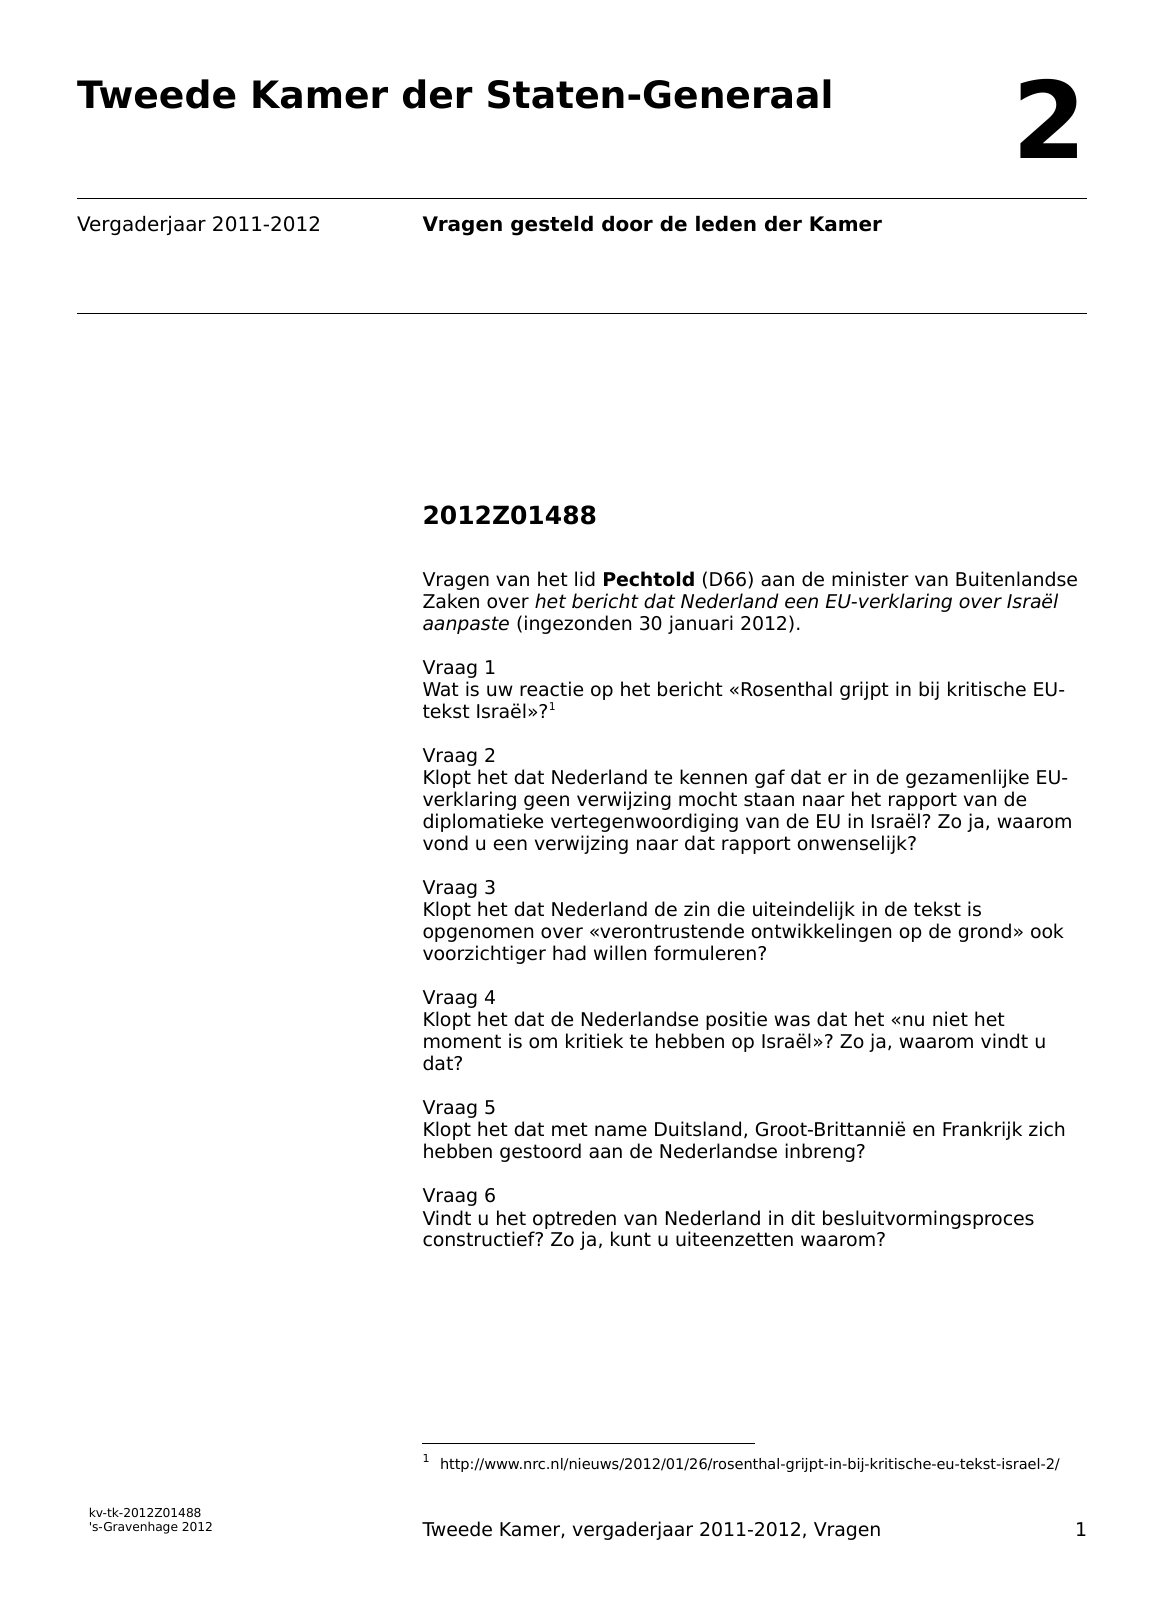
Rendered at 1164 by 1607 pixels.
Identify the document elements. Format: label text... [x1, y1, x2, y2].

text Klopt het dat de Nederlandse positie was dat het «nu niet het moment is om kritiek te hebben op Israël»? Zo ja, waarom vindt u dat? [422, 1009, 1087, 1075]
text 2012Z01488 [422, 501, 1087, 531]
table_header 2 [886, 59, 1087, 198]
text 's-Gravenhage 2012 [88, 1520, 323, 1534]
text Vraag 3 [422, 877, 1087, 899]
table_cell Vergaderjaar 2011-2012 [77, 199, 422, 313]
table_cell Vragen gesteld door de leden der Kamer [422, 199, 1087, 313]
text Vragen van het lid Pechtold (D66) aan de minister van Buitenlandse Zaken over het bericht dat Nederland een EU-verklaring over Israël aanpaste (ingezonden 30 januari 2012). [422, 569, 1087, 635]
text Vraag 4 [422, 987, 1087, 1009]
text Klopt het dat Nederland te kennen gaf dat er in de gezamenlijke EU-verklaring geen verwijzing mocht staan naar het rapport van de diplomatieke vertegenwoordiging van de EU in Israël? Zo ja, waarom vond u een verwijzing naar dat rapport onwenselijk? [422, 767, 1087, 855]
text Vindt u het optreden van Nederland in dit besluitvormingsproces constructief? Zo ja, kunt u uiteenzetten waarom? [422, 1207, 1087, 1251]
table_header Tweede Kamer der Staten-Generaal [77, 59, 886, 198]
text Wat is uw reactie op het bericht «Rosenthal grijpt in bij kritische EU-tekst Israël»? [422, 679, 1087, 723]
text Vraag 2 [422, 745, 1087, 767]
text Klopt het dat met name Duitsland, Groot-Brittannië en Frankrijk zich hebben gestoord aan de Nederlandse inbreng? [422, 1119, 1087, 1163]
text http://www.nrc.nl/nieuws/2012/01/26/rosenthal-grijpt-in-bij-kritische-eu-tekst-israel-2/ [422, 1452, 1087, 1474]
text Vraag 1 [422, 657, 1087, 679]
text kv-tk-2012Z01488 [88, 1506, 323, 1520]
text Vraag 5 [422, 1097, 1087, 1119]
text Vraag 6 [422, 1185, 1087, 1207]
text Klopt het dat Nederland de zin die uiteindelijk in de tekst is opgenomen over «verontrustende ontwikkelingen op de grond» ook voorzichtiger had willen formuleren? [422, 899, 1087, 965]
